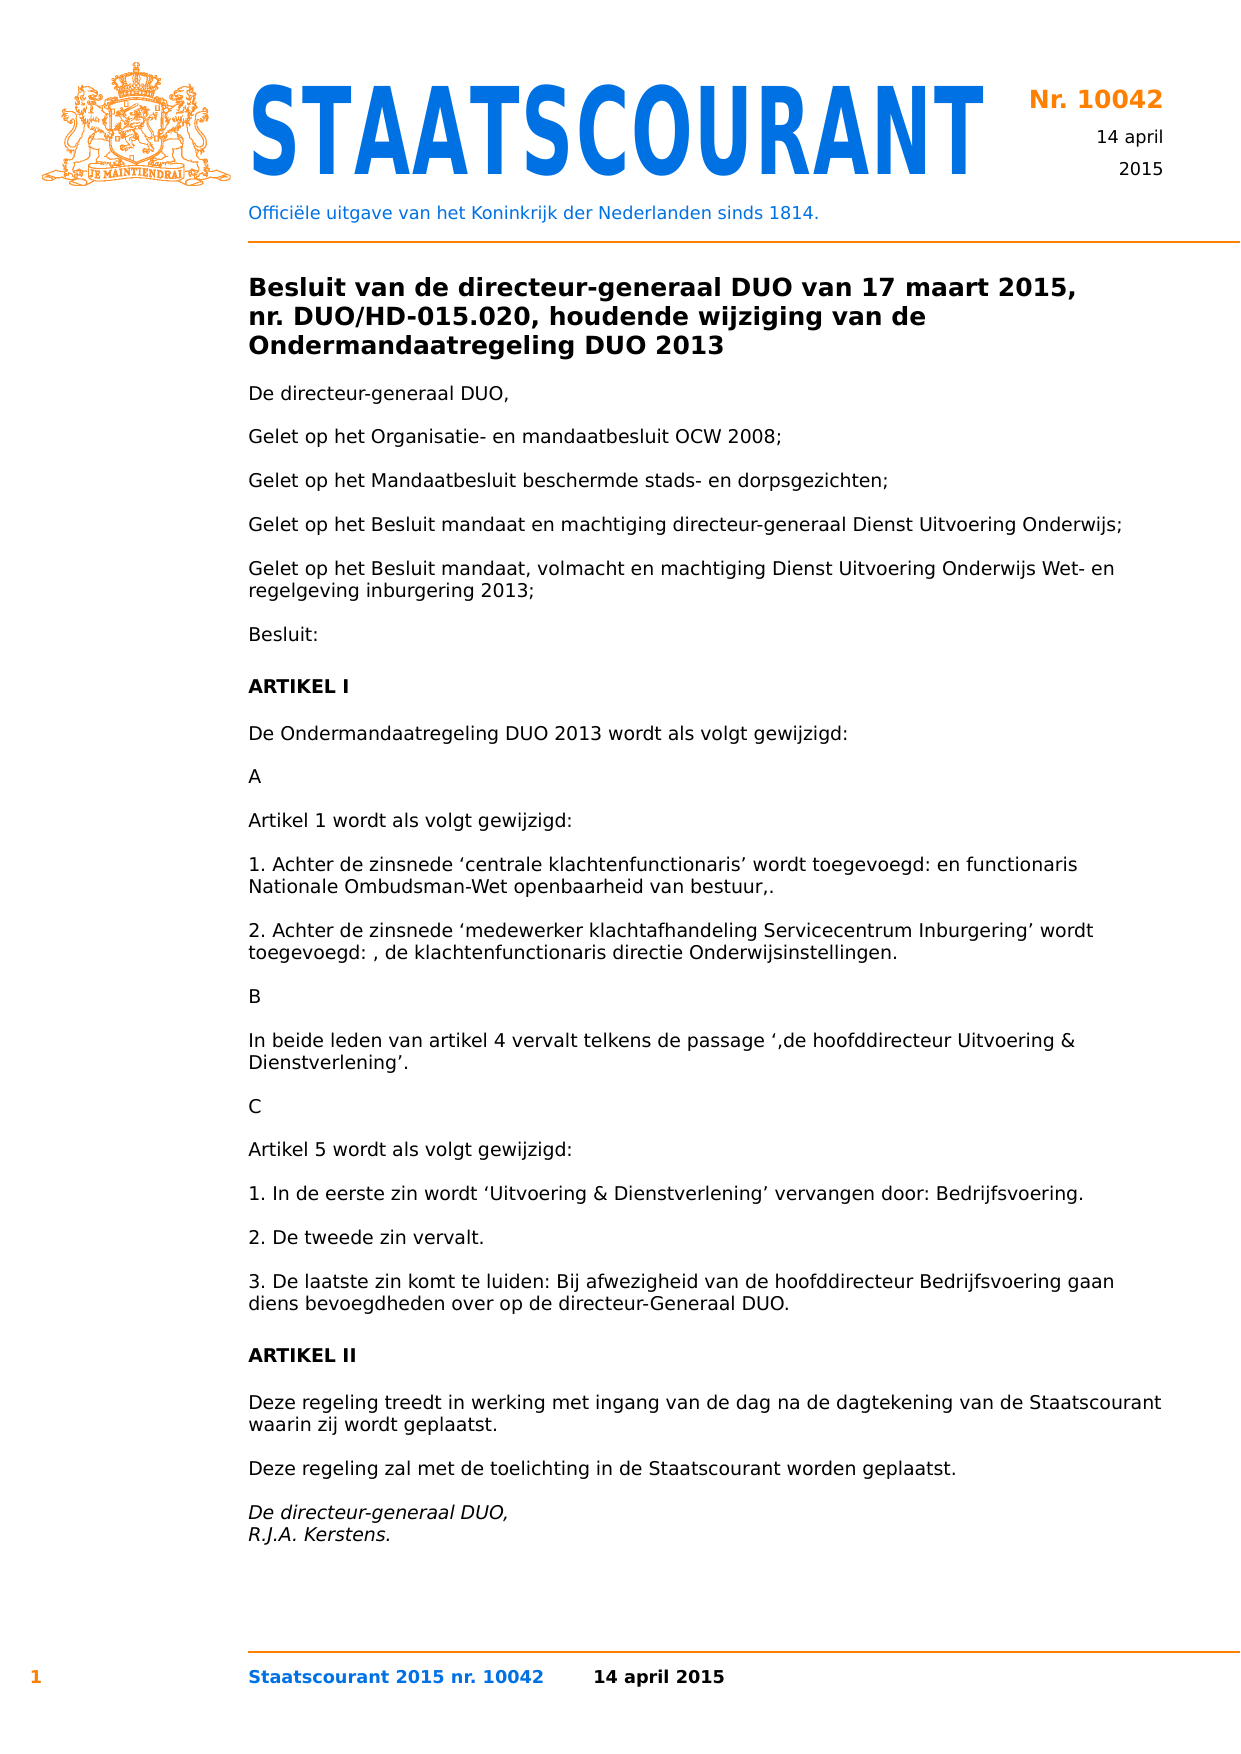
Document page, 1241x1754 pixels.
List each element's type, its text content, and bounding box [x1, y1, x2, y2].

text In beide leden van artikel 4 vervalt telkens de passage ‘,de hoofddirecteur Uitvoering & Dienstverlening’. [248, 1030, 1163, 1074]
table_cell 2015 [998, 153, 1240, 203]
text Deze regeling treedt in werking met ingang van de dag na de dagtekening van de Staatscourant waarin zij wordt geplaatst. [248, 1392, 1163, 1436]
text De Ondermandaatregeling DUO 2013 wordt als volgt gewijzigd: [248, 723, 1163, 744]
text Besluit: [248, 624, 1163, 646]
text De directeur-generaal DUO, [248, 382, 1163, 404]
text 2. De tweede zin vervalt. [248, 1227, 1163, 1249]
text Deze regeling zal met de toelichting in de Staatscourant worden geplaatst. [248, 1458, 1163, 1480]
subtitle Besluit van de directeur-generaal DUO van 17 maart 2015, nr. DUO/HD-015.020, houdende wijziging van de Ondermandaatregeling DUO 2013 [248, 273, 1163, 361]
table_header [25, 62, 248, 241]
text Gelet op het Organisatie- en mandaatbesluit OCW 2008; [248, 426, 1163, 448]
subtitle ARTIKEL I [248, 676, 1163, 698]
text B [248, 986, 1163, 1008]
text Gelet op het Besluit mandaat, volmacht en machtiging Dienst Uitvoering Onderwijs Wet- en regelgeving inburgering 2013; [248, 558, 1163, 602]
text 1. Achter de zinsnede ‘centrale klachtenfunctionaris’ wordt toegevoegd: en functionaris Nationale Ombudsman-Wet openbaarheid van bestuur,. [248, 854, 1163, 898]
text Artikel 1 wordt als volgt gewijzigd: [248, 810, 1163, 832]
table_header Nr. 10042 [998, 62, 1240, 121]
text De directeur-generaal DUO, R.J.A. Kerstens. [248, 1502, 1163, 1546]
text Artikel 5 wordt als volgt gewijzigd: [248, 1139, 1163, 1161]
text Gelet op het Besluit mandaat en machtiging directeur-generaal Dienst Uitvoering Onderwijs; [248, 514, 1163, 536]
table_cell Officiële uitgave van het Koninkrijk der Nederlanden sinds 1814. [248, 203, 1240, 241]
text Gelet op het Mandaatbesluit beschermde stads- en dorpsgezichten; [248, 470, 1163, 492]
text A [248, 766, 1163, 788]
text 3. De laatste zin komt te luiden: Bij afwezigheid van de hoofddirecteur Bedrijfsvoering gaan diens bevoegdheden over op de directeur-Generaal DUO. [248, 1271, 1163, 1315]
table_cell 14 april [998, 121, 1240, 153]
subtitle ARTIKEL II [248, 1345, 1163, 1367]
picture [41, 62, 231, 186]
table_header STAATSCOURANT [248, 62, 998, 203]
text 2. Achter de zinsnede ‘medewerker klachtafhandeling Servicecentrum Inburgering’ wordt toegevoegd: , de klachtenfunctionaris directie Onderwijsinstellingen. [248, 920, 1163, 964]
text 1. In de eerste zin wordt ‘Uitvoering & Dienstverlening’ vervangen door: Bedrijfsvoering. [248, 1183, 1163, 1205]
text C [248, 1096, 1163, 1117]
